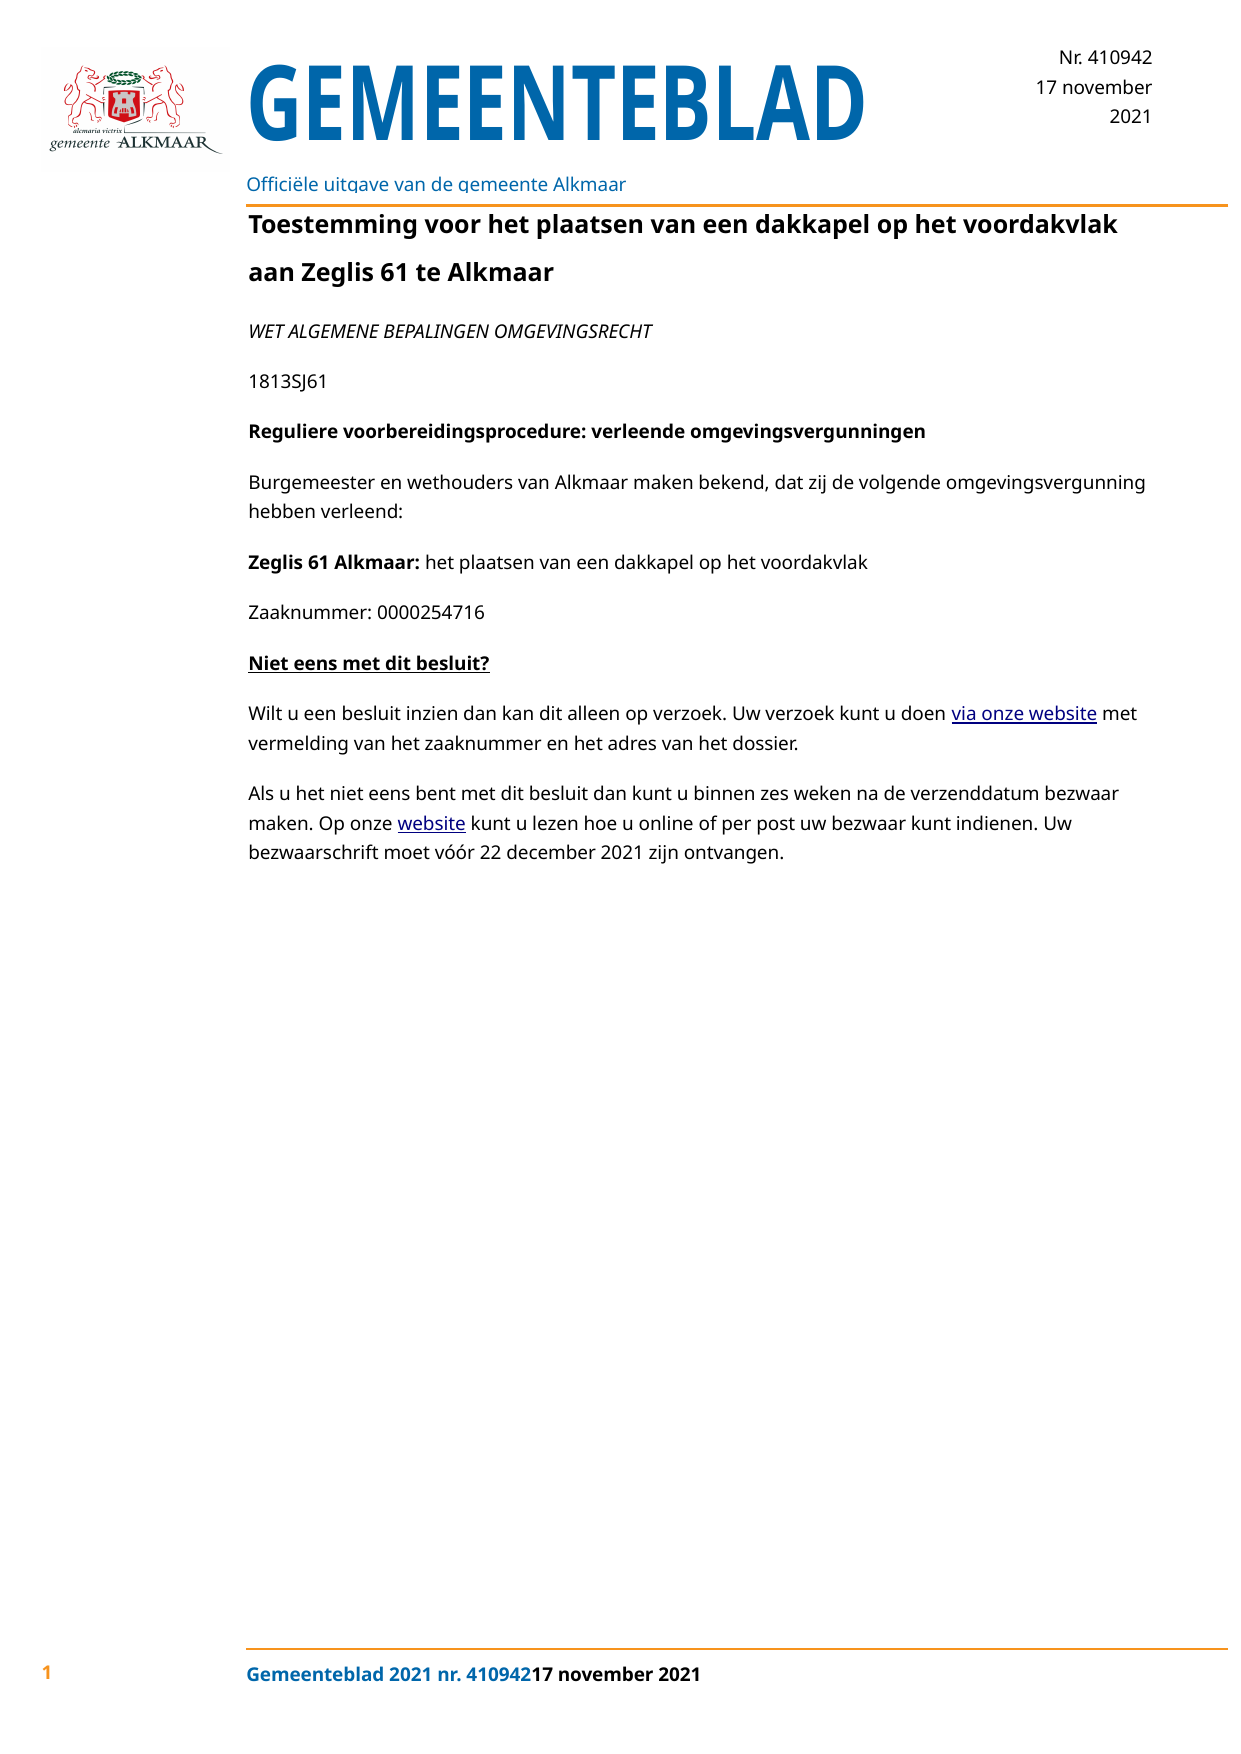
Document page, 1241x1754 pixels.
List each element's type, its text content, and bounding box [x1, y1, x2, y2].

text WET ALGEMENE BEPALINGEN OMGEVINGSRECHT [248, 318, 1152, 344]
text Niet eens met dit besluit? [248, 650, 1152, 676]
text Toestemming voor het plaatsen van een dakkapel op het voordakvlak aan Zeglis 61 te Alkmaar [248, 207, 1152, 288]
text Burgemeester en wethouders van Alkmaar maken bekend, dat zij de volgende omgevingsvergunning hebben verleend: [248, 469, 1152, 524]
text Wilt u een besluit inzien dan kan dit alleen op verzoek. Uw verzoek kunt u doen via onze website met vermelding van het zaaknummer en het adres van het dossier. [248, 700, 1152, 756]
picture [41, 47, 231, 172]
text Als u het niet eens bent met dit besluit dan kunt u binnen zes weken na de verzenddatum bezwaar maken. Op onze website kunt u lezen hoe u online of per post uw bezwaar kunt indienen. Uw bezwaarschrift moet vóór 22 december 2021 zijn ontvangen. [248, 780, 1152, 865]
text 1813SJ61 [248, 368, 1152, 394]
text Zeglis 61 Alkmaar: het plaatsen van een dakkapel op het voordakvlak [248, 549, 1152, 575]
text Reguliere voorbereidingsprocedure: verleende omgevingsvergunningen [248, 419, 1152, 444]
text Zaaknummer: 0000254716 [248, 599, 1152, 625]
